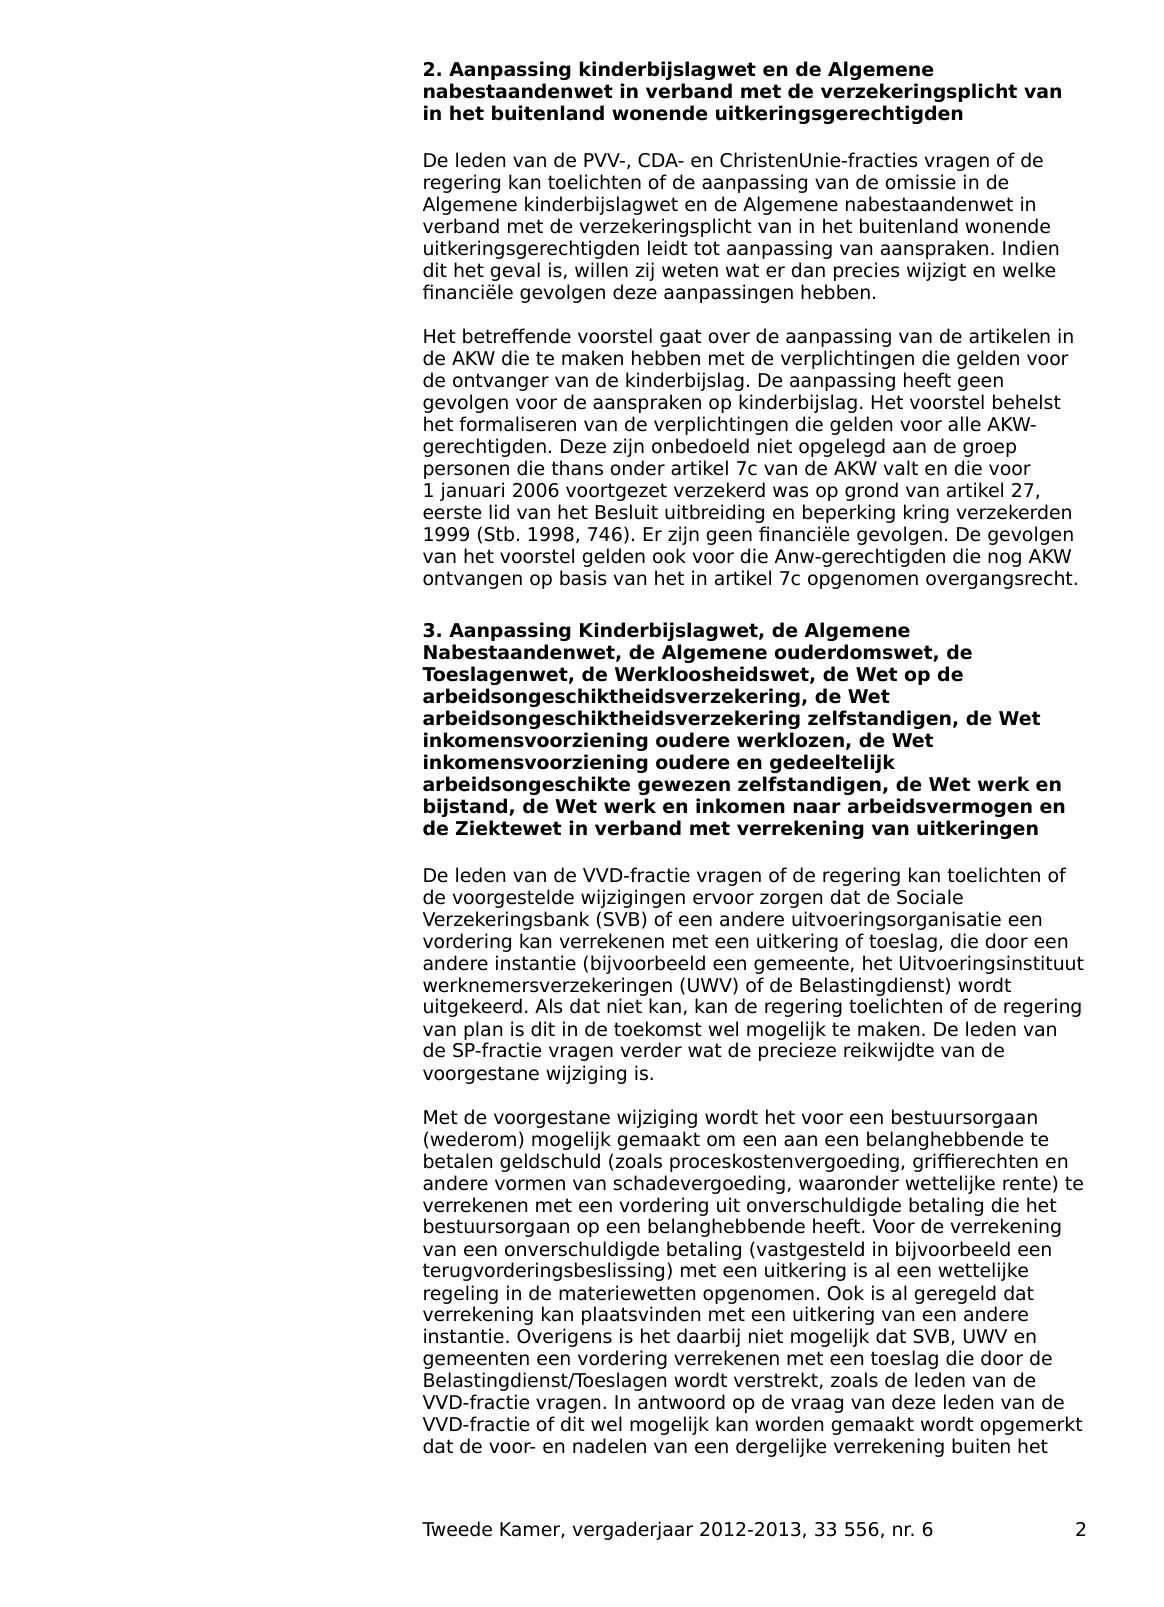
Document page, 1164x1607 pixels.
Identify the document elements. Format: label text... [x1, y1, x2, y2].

text De leden van de PVV-, CDA- en ChristenUnie-fracties vragen of de regering kan toelichten of de aanpassing van de omissie in de Algemene kinderbijslagwet en de Algemene nabestaandenwet in verband met de verzekeringsplicht van in het buitenland wonende uitkeringsgerechtigden leidt tot aanpassing van aanspraken. Indien dit het geval is, willen zij weten wat er dan precies wijzigt en welke financiële gevolgen deze aanpassingen hebben. [422, 150, 1087, 304]
text Het betreffende voorstel gaat over de aanpassing van de artikelen in de AKW die te maken hebben met de verplichtingen die gelden voor de ontvanger van de kinderbijslag. De aanpassing heeft geen gevolgen voor de aanspraken op kinderbijslag. Het voorstel behelst het formaliseren van de verplichtingen die gelden voor alle AKW-gerechtigden. Deze zijn onbedoeld niet opgelegd aan de groep personen die thans onder artikel 7c van de AKW valt en die voor 1 januari 2006 voortgezet verzekerd was op grond van artikel 27, eerste lid van het Besluit uitbreiding en beperking kring verzekerden 1999 (Stb. 1998, 746). Er zijn geen financiёle gevolgen. De gevolgen van het voorstel gelden ook voor die Anw-gerechtigden die nog AKW ontvangen op basis van het in artikel 7c opgenomen overgangsrecht. [422, 326, 1087, 590]
subtitle 2. Aanpassing kinderbijslagwet en de Algemene nabestaandenwet in verband met de verzekeringsplicht van in het buitenland wonende uitkeringsgerechtigden [422, 59, 1087, 125]
text Met de voorgestane wijziging wordt het voor een bestuursorgaan (wederom) mogelijk gemaakt om een aan een belanghebbende te betalen geldschuld (zoals proceskostenvergoeding, griffierechten en andere vormen van schadevergoeding, waaronder wettelijke rente) te verrekenen met een vordering uit onverschuldigde betaling die het bestuursorgaan op een belanghebbende heeft. Voor de verrekening van een onverschuldigde betaling (vastgesteld in bijvoorbeeld een terugvorderingsbeslissing) met een uitkering is al een wettelijke regeling in de materiewetten opgenomen. Ook is al geregeld dat verrekening kan plaatsvinden met een uitkering van een andere instantie. Overigens is het daarbij niet mogelijk dat SVB, UWV en gemeenten een vordering verrekenen met een toeslag die door de Belastingdienst/Toeslagen wordt verstrekt, zoals de leden van de VVD-fractie vragen. In antwoord op de vraag van deze leden van de VVD-fractie of dit wel mogelijk kan worden gemaakt wordt opgemerkt dat de voor- en nadelen van een dergelijke verrekening buiten het [422, 1107, 1087, 1458]
subtitle 3. Aanpassing Kinderbijslagwet, de Algemene Nabestaandenwet, de Algemene ouderdomswet, de Toeslagenwet, de Werkloosheidswet, de Wet op de arbeidsongeschiktheidsverzekering, de Wet arbeidsongeschiktheidsverzekering zelfstandigen, de Wet inkomensvoorziening oudere werklozen, de Wet inkomensvoorziening oudere en gedeeltelijk arbeidsongeschikte gewezen zelfstandigen, de Wet werk en bijstand, de Wet werk en inkomen naar arbeidsvermogen en de Ziektewet in verband met verrekening van uitkeringen [422, 620, 1087, 839]
text De leden van de VVD-fractie vragen of de regering kan toelichten of de voorgestelde wijzigingen ervoor zorgen dat de Sociale Verzekeringsbank (SVB) of een andere uitvoeringsorganisatie een vordering kan verrekenen met een uitkering of toeslag, die door een andere instantie (bijvoorbeeld een gemeente, het Uitvoeringsinstituut werknemersverzekeringen (UWV) of de Belastingdienst) wordt uitgekeerd. Als dat niet kan, kan de regering toelichten of de regering van plan is dit in de toekomst wel mogelijk te maken. De leden van de SP-fractie vragen verder wat de precieze reikwijdte van de voorgestane wijziging is. [422, 864, 1087, 1084]
